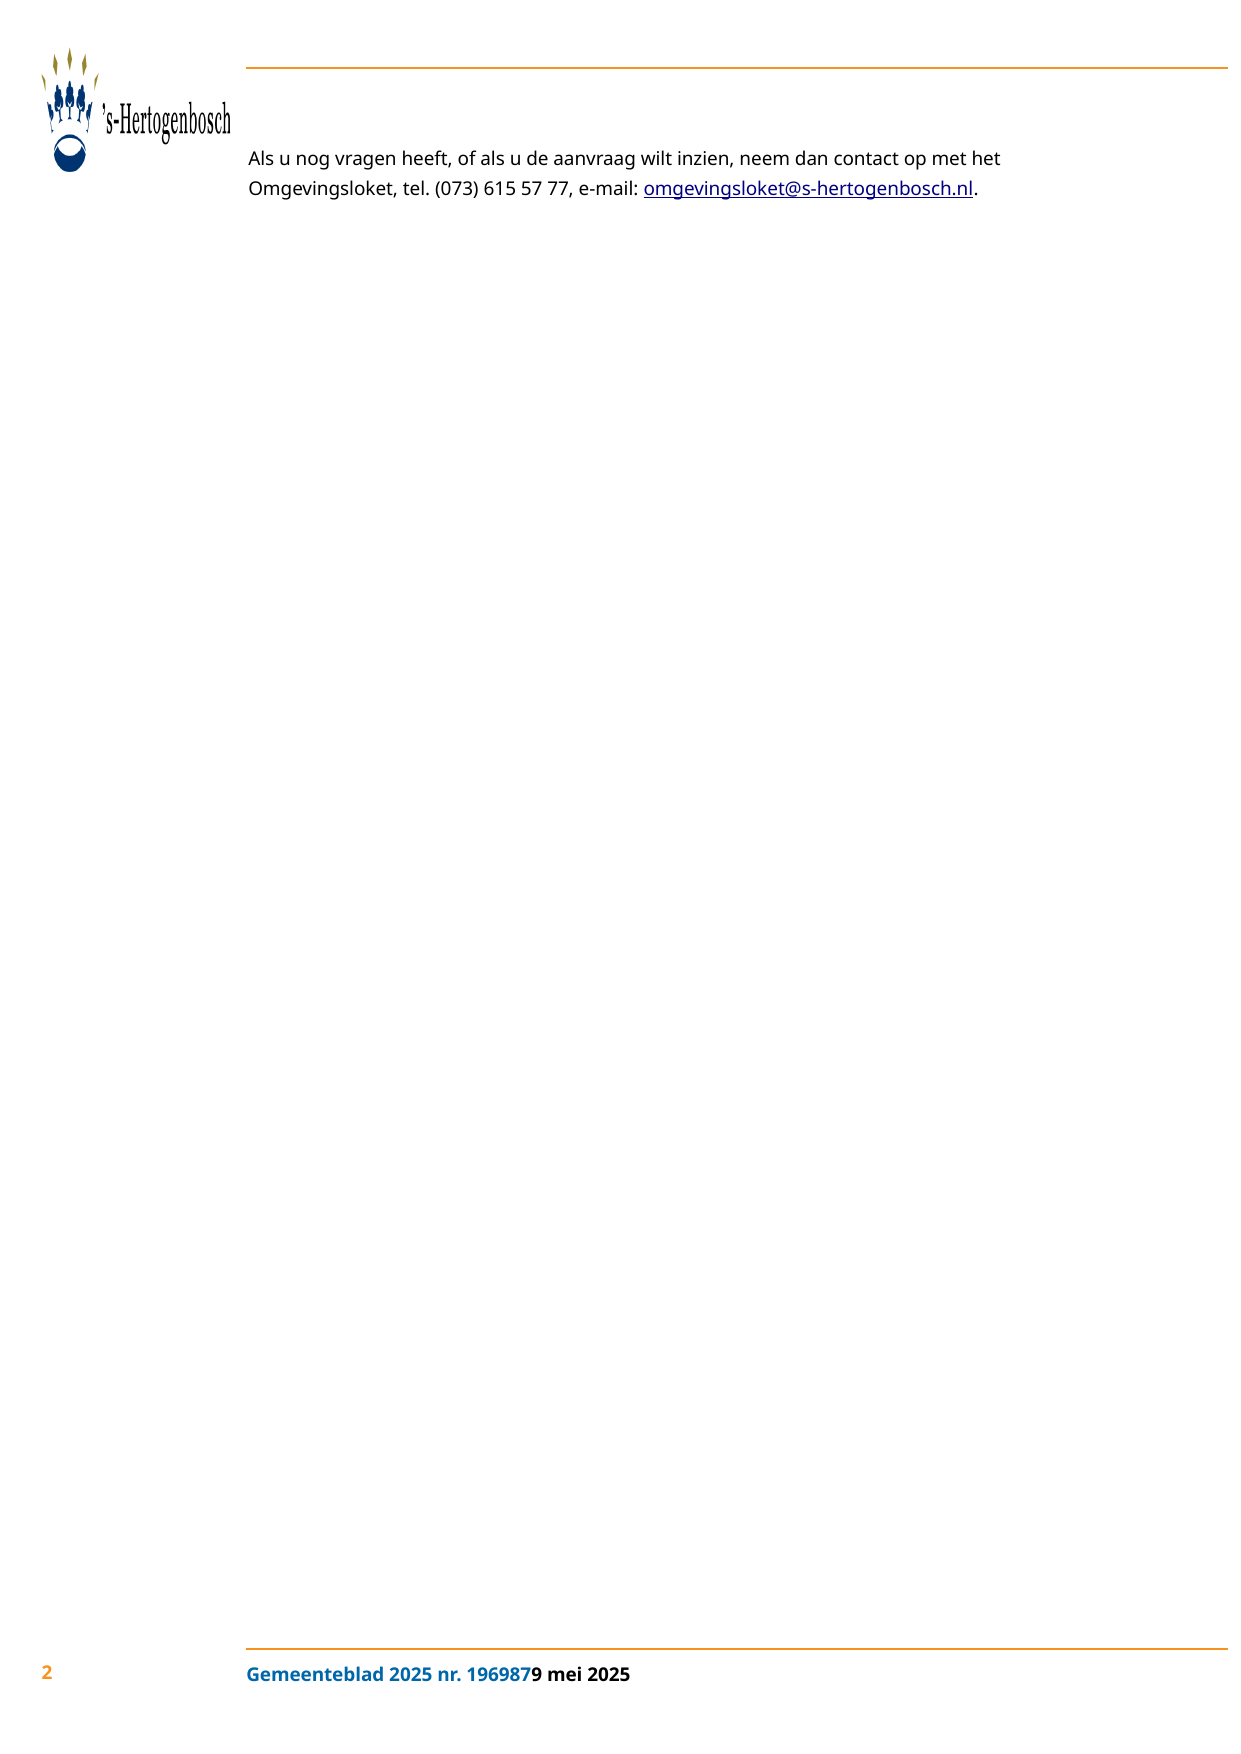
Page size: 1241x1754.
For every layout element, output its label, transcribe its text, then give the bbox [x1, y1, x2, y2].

text Als u nog vragen heeft, of als u de aanvraag wilt inzien, neem dan contact op met het Omgevingsloket, tel. (073) 615 57 77, e-mail: omgevingsloket@s-hertogenbosch.nl. [248, 145, 1152, 201]
picture [41, 47, 231, 172]
